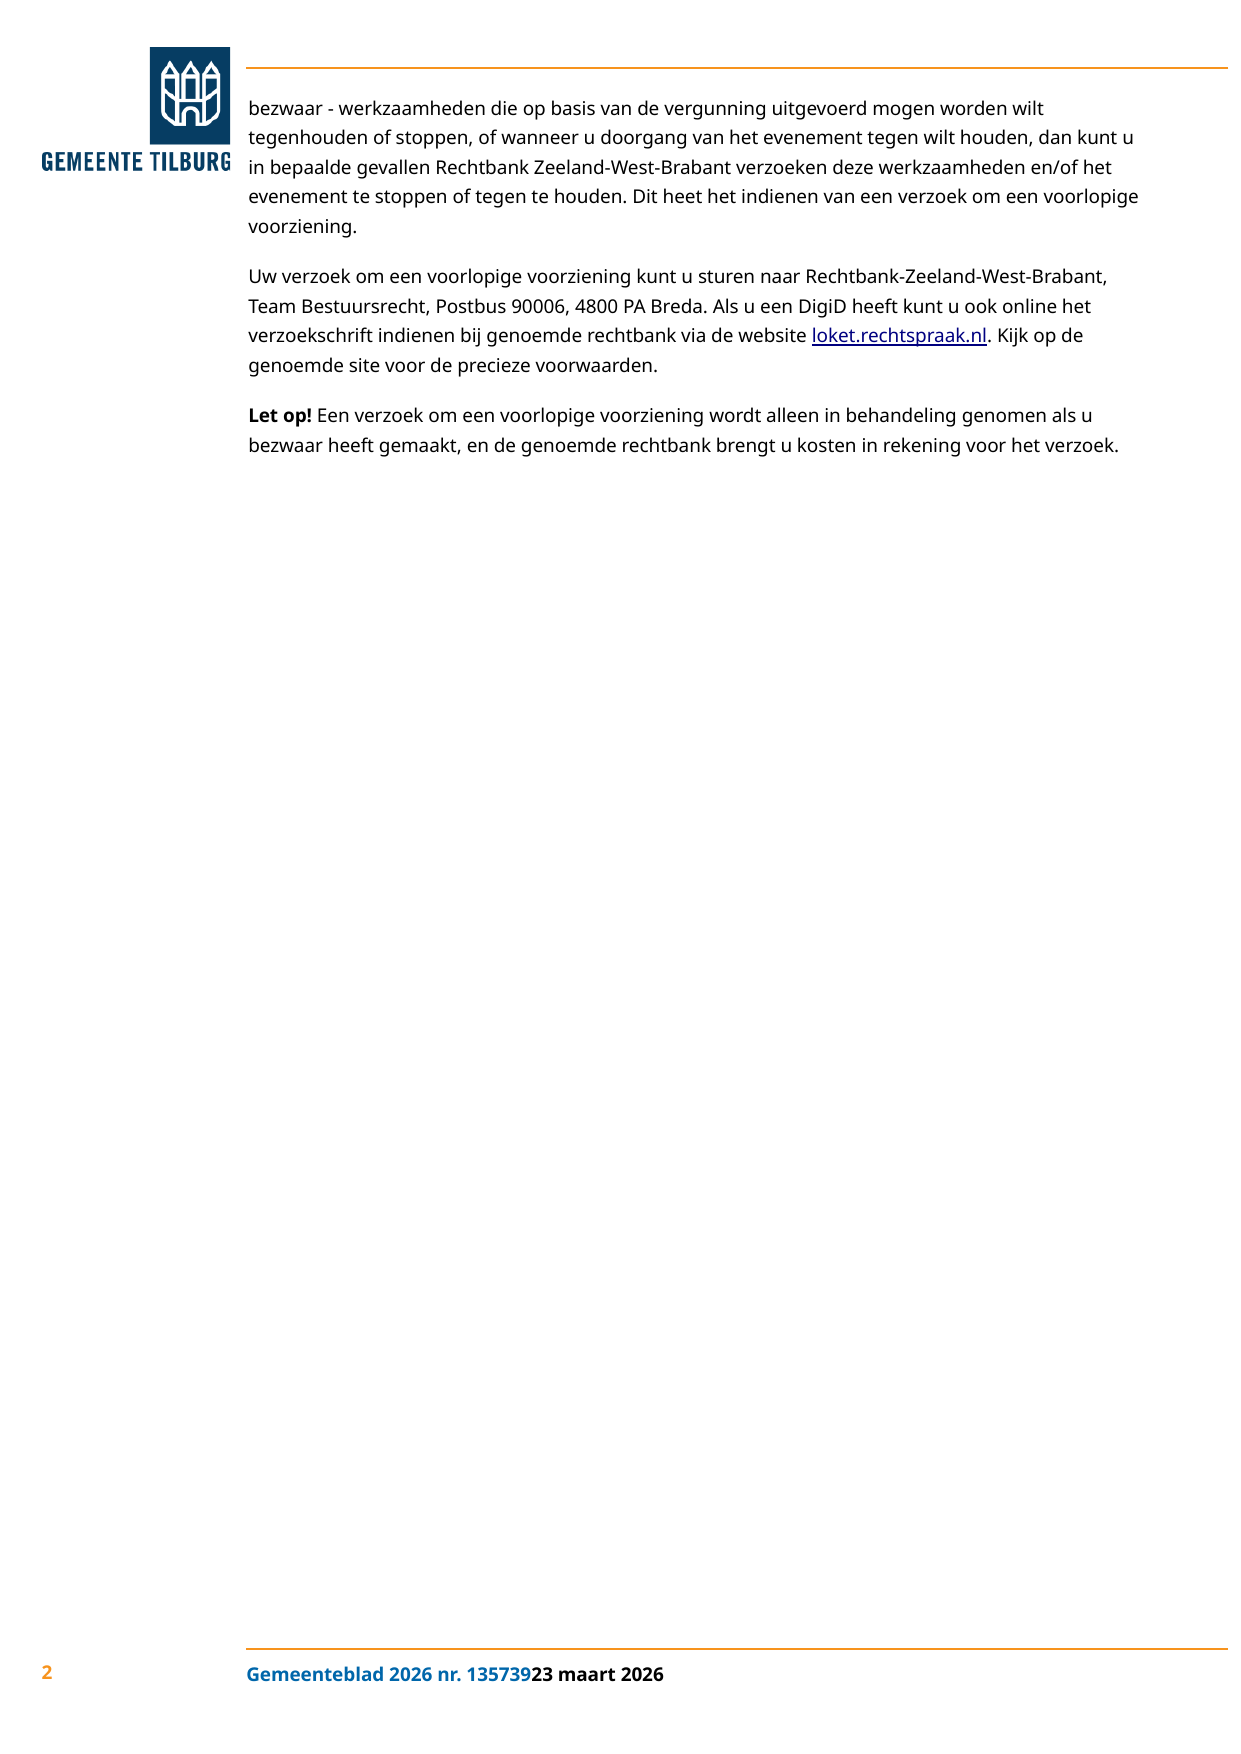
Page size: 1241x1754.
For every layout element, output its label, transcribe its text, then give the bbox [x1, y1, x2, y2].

text Let op! Een verzoek om een voorlopige voorziening wordt alleen in behandeling genomen als u bezwaar heeft gemaakt, en de genoemde rechtbank brengt u kosten in rekening voor het verzoek. [248, 403, 1152, 458]
picture [41, 47, 231, 172]
text Uw verzoek om een voorlopige voorziening kunt u sturen naar Rechtbank-Zeeland-West-Brabant, Team Bestuursrecht, Postbus 90006, 4800 PA Breda. Als u een DigiD heeft kunt u ook online het verzoekschrift indienen bij genoemde rechtbank via de website loket.rechtspraak.nl. Kijk op de genoemde site voor de precieze voorwaarden. [248, 263, 1152, 378]
text bezwaar - werkzaamheden die op basis van de vergunning uitgevoerd mogen worden wilt tegenhouden of stoppen, of wanneer u doorgang van het evenement tegen wilt houden, dan kunt u in bepaalde gevallen Rechtbank Zeeland-West-Brabant verzoeken deze werkzaamheden en/of het evenement te stoppen of tegen te houden. Dit heet het indienen van een verzoek om een voorlopige voorziening. [248, 95, 1152, 239]
